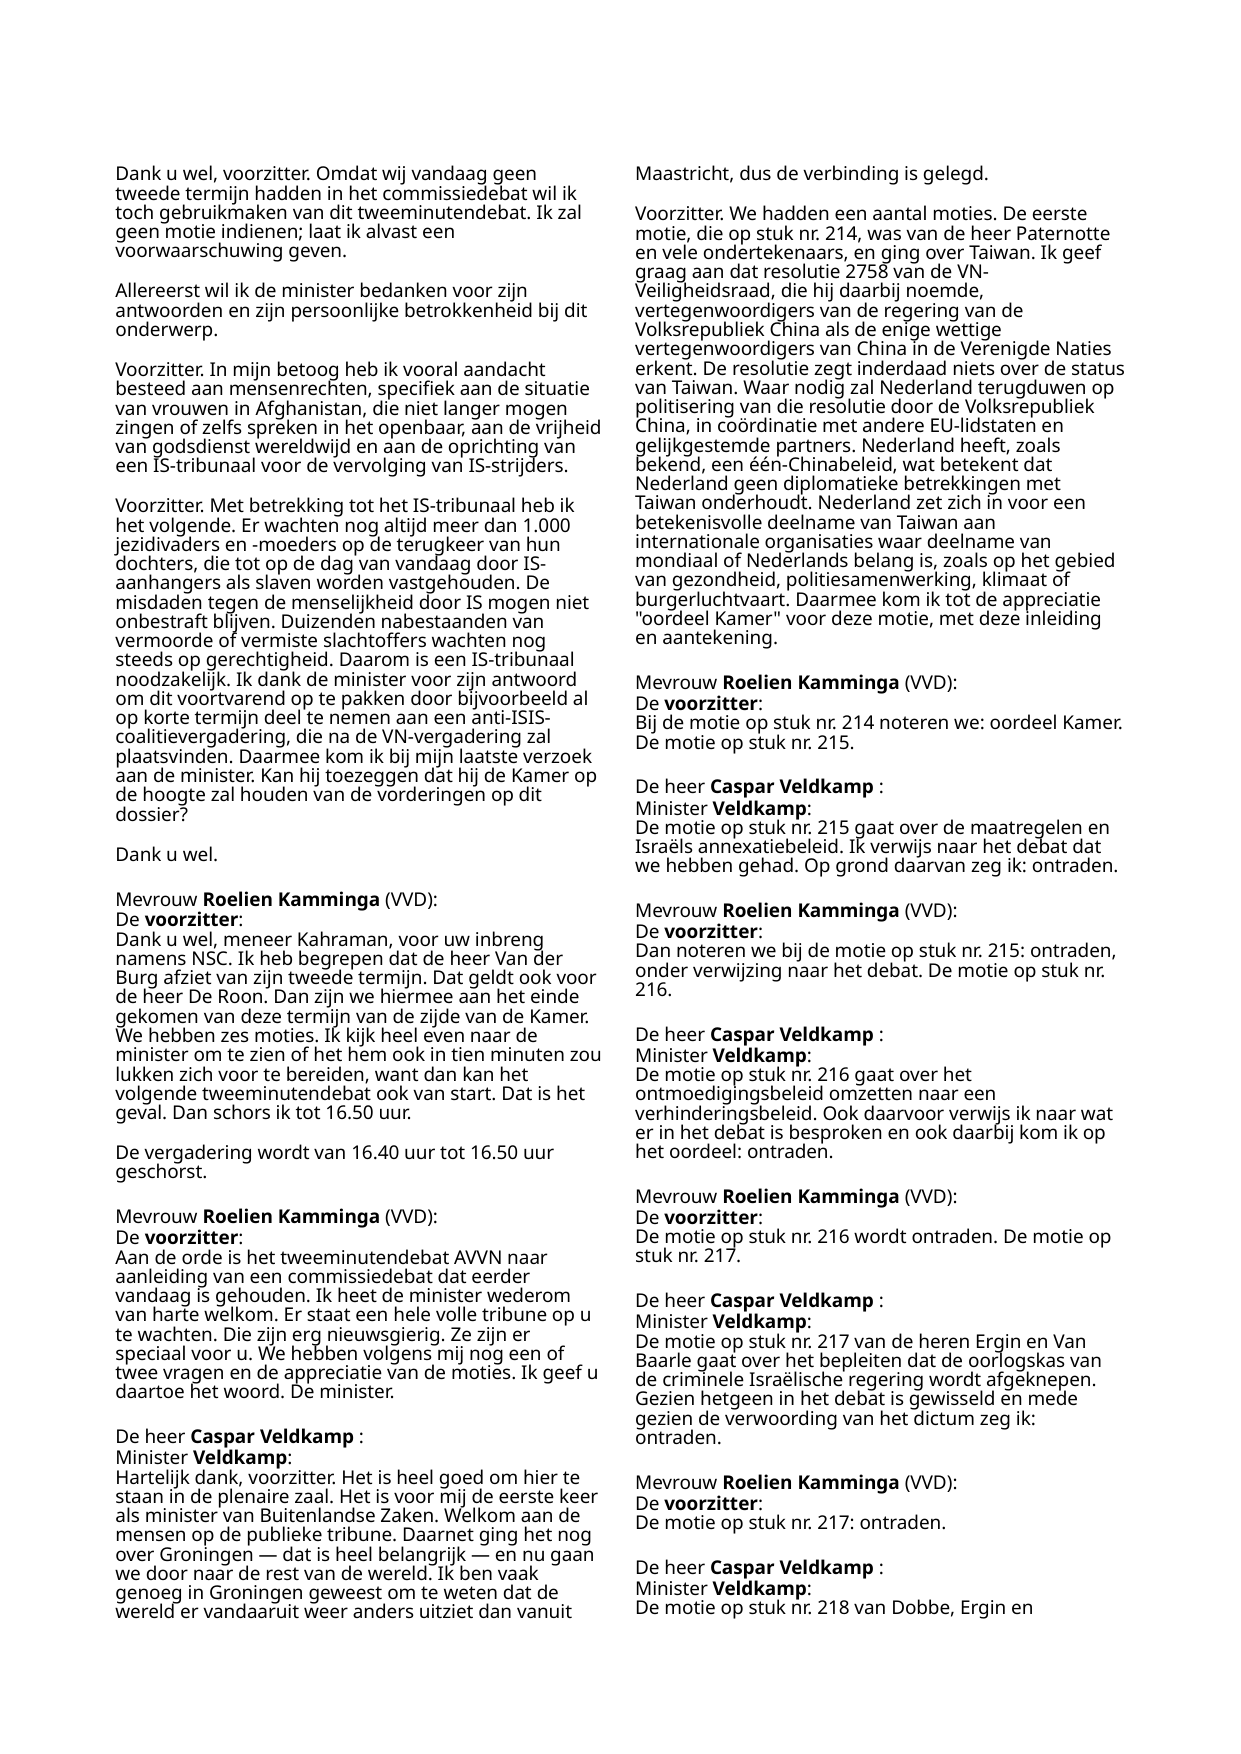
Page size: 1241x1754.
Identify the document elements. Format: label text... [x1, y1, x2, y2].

text De vergadering wordt van 16.40 uur tot 16.50 uur geschorst. [115, 1144, 605, 1183]
text Voorzitter. In mijn betoog heb ik vooral aandacht besteed aan mensenrechten, specifiek aan de situatie van vrouwen in Afghanistan, die niet langer mogen zingen of zelfs spreken in het openbaar, aan de vrijheid van godsdienst wereldwijd en aan de oprichting van een IS-tribunaal voor de vervolging van IS-strijders. [115, 361, 605, 477]
text De motie op stuk nr. 218 van Dobbe, Ergin en [635, 1599, 1125, 1618]
text Mevrouw Roelien Kamminga (VVD): [635, 1469, 1125, 1495]
text De heer Caspar Veldkamp : [635, 1021, 1125, 1047]
text Minister Veldkamp: [635, 1313, 1125, 1333]
text Mevrouw Roelien Kamminga (VVD): [635, 897, 1125, 923]
text Mevrouw Roelien Kamminga (VVD): [115, 1204, 605, 1229]
text Maastricht, dus de verbinding is gelegd. [635, 165, 1125, 184]
text Dan noteren we bij de motie op stuk nr. 215: ontraden, onder verwijzing naar het debat. De motie op stuk nr. 216. [635, 942, 1125, 1000]
text Minister Veldkamp: [635, 799, 1125, 819]
text Minister Veldkamp: [635, 1047, 1125, 1066]
text Mevrouw Roelien Kamminga (VVD): [635, 669, 1125, 695]
text Mevrouw Roelien Kamminga (VVD): [115, 886, 605, 911]
text Allereerst wil ik de minister bedanken voor zijn antwoorden en zijn persoonlijke betrokkenheid bij dit onderwerp. [115, 282, 605, 340]
text Dank u wel. [115, 846, 605, 865]
text Voorzitter. We hadden een aantal moties. De eerste motie, die op stuk nr. 214, was van de heer Paternotte en vele ondertekenaars, en ging over Taiwan. Ik geef graag aan dat resolutie 2758 van de VN-Veiligheidsraad, die hij daarbij noemde, vertegenwoordigers van de regering van de Volksrepubliek China als de enige wettige vertegenwoordigers van China in de Verenigde Naties erkent. De resolutie zegt inderdaad niets over de status van Taiwan. Waar nodig zal Nederland terugduwen op politisering van die resolutie door de Volksrepubliek China, in coördinatie met andere EU-lidstaten en gelijkgestemde partners. Nederland heeft, zoals bekend, een één-Chinabeleid, wat betekent dat Nederland geen diplomatieke betrekkingen met Taiwan onderhoudt. Nederland zet zich in voor een betekenisvolle deelname van Taiwan aan internationale organisaties waar deelname van mondiaal of Nederlands belang is, zoals op het gebied van gezondheid, politiesamenwerking, klimaat of burgerluchtvaart. Daarmee kom ik tot de appreciatie "oordeel Kamer" voor deze motie, met deze inleiding en aantekening. [635, 205, 1125, 648]
text Mevrouw Roelien Kamminga (VVD): [635, 1183, 1125, 1209]
text Voorzitter. Met betrekking tot het IS-tribunaal heb ik het volgende. Er wachten nog altijd meer dan 1.000 jezidivaders en -moeders op de terugkeer van hun dochters, die tot op de dag van vandaag door IS-aanhangers als slaven worden vastgehouden. De misdaden tegen de menselijkheid door IS mogen niet onbestraft blijven. Duizenden nabestaanden van vermoorde of vermiste slachtoffers wachten nog steeds op gerechtigheid. Daarom is een IS-tribunaal noodzakelijk. Ik dank de minister voor zijn antwoord om dit voortvarend op te pakken door bijvoorbeeld al op korte termijn deel te nemen aan een anti-ISIS-coalitievergadering, die na de VN-vergadering zal plaatsvinden. Daarmee kom ik bij mijn laatste verzoek aan de minister. Kan hij toezeggen dat hij de Kamer op de hoogte zal houden van de vorderingen op dit dossier? [115, 497, 605, 825]
text Minister Veldkamp: [635, 1580, 1125, 1599]
text De motie op stuk nr. 216 wordt ontraden. De motie op stuk nr. 217. [635, 1228, 1125, 1267]
text De heer Caspar Veldkamp : [635, 1554, 1125, 1580]
text De heer Caspar Veldkamp : [635, 774, 1125, 799]
text De voorzitter: [635, 1209, 1125, 1228]
text De voorzitter: [115, 1229, 605, 1249]
text De voorzitter: [635, 923, 1125, 942]
text De motie op stuk nr. 215 gaat over de maatregelen en Israëls annexatiebeleid. Ik verwijs naar het debat dat we hebben gehad. Op grond daarvan zeg ik: ontraden. [635, 819, 1125, 877]
text Dank u wel, meneer Kahraman, voor uw inbreng namens NSC. Ik heb begrepen dat de heer Van der Burg afziet van zijn tweede termijn. Dat geldt ook voor de heer De Roon. Dan zijn we hiermee aan het einde gekomen van deze termijn van de zijde van de Kamer. We hebben zes moties. Ik kijk heel even naar de minister om te zien of het hem ook in tien minuten zou lukken zich voor te bereiden, want dan kan het volgende tweeminutendebat ook van start. Dat is het geval. Dan schors ik tot 16.50 uur. [115, 931, 605, 1123]
text Aan de orde is het tweeminutendebat AVVN naar aanleiding van een commissiedebat dat eerder vandaag is gehouden. Ik heet de minister wederom van harte welkom. Er staat een hele volle tribune op u te wachten. Die zijn erg nieuwsgierig. Ze zijn er speciaal voor u. We hebben volgens mij nog een of twee vragen en de appreciatie van de moties. Ik geef u daartoe het woord. De minister. [115, 1249, 605, 1403]
text De heer Caspar Veldkamp : [115, 1424, 605, 1449]
text Bij de motie op stuk nr. 214 noteren we: oordeel Kamer. De motie op stuk nr. 215. [635, 714, 1125, 753]
text De voorzitter: [115, 911, 605, 931]
text De voorzitter: [635, 695, 1125, 714]
text De motie op stuk nr. 217 van de heren Ergin en Van Baarle gaat over het bepleiten dat de oorlogskas van de criminele Israëlische regering wordt afgeknepen. Gezien hetgeen in het debat is gewisseld en mede gezien de verwoording van het dictum zeg ik: ontraden. [635, 1333, 1125, 1448]
text Dank u wel, voorzitter. Omdat wij vandaag geen tweede termijn hadden in het commissiedebat wil ik toch gebruikmaken van dit tweeminutendebat. Ik zal geen motie indienen; laat ik alvast een voorwaarschuwing geven. [115, 165, 605, 262]
text Hartelijk dank, voorzitter. Het is heel goed om hier te staan in de plenaire zaal. Het is voor mij de eerste keer als minister van Buitenlandse Zaken. Welkom aan de mensen op de publieke tribune. Daarnet ging het nog over Groningen — dat is heel belangrijk — en nu gaan we door naar de rest van de wereld. Ik ben vaak genoeg in Groningen geweest om te weten dat de wereld er vandaaruit weer anders uitziet dan vanuit [115, 1469, 605, 1623]
text De motie op stuk nr. 216 gaat over het ontmoedigingsbeleid omzetten naar een verhinderingsbeleid. Ook daarvoor verwijs ik naar wat er in het debat is besproken en ook daarbij kom ik op het oordeel: ontraden. [635, 1066, 1125, 1162]
text De voorzitter: [635, 1495, 1125, 1514]
text De motie op stuk nr. 217: ontraden. [635, 1514, 1125, 1533]
text Minister Veldkamp: [115, 1449, 605, 1469]
text De heer Caspar Veldkamp : [635, 1288, 1125, 1313]
